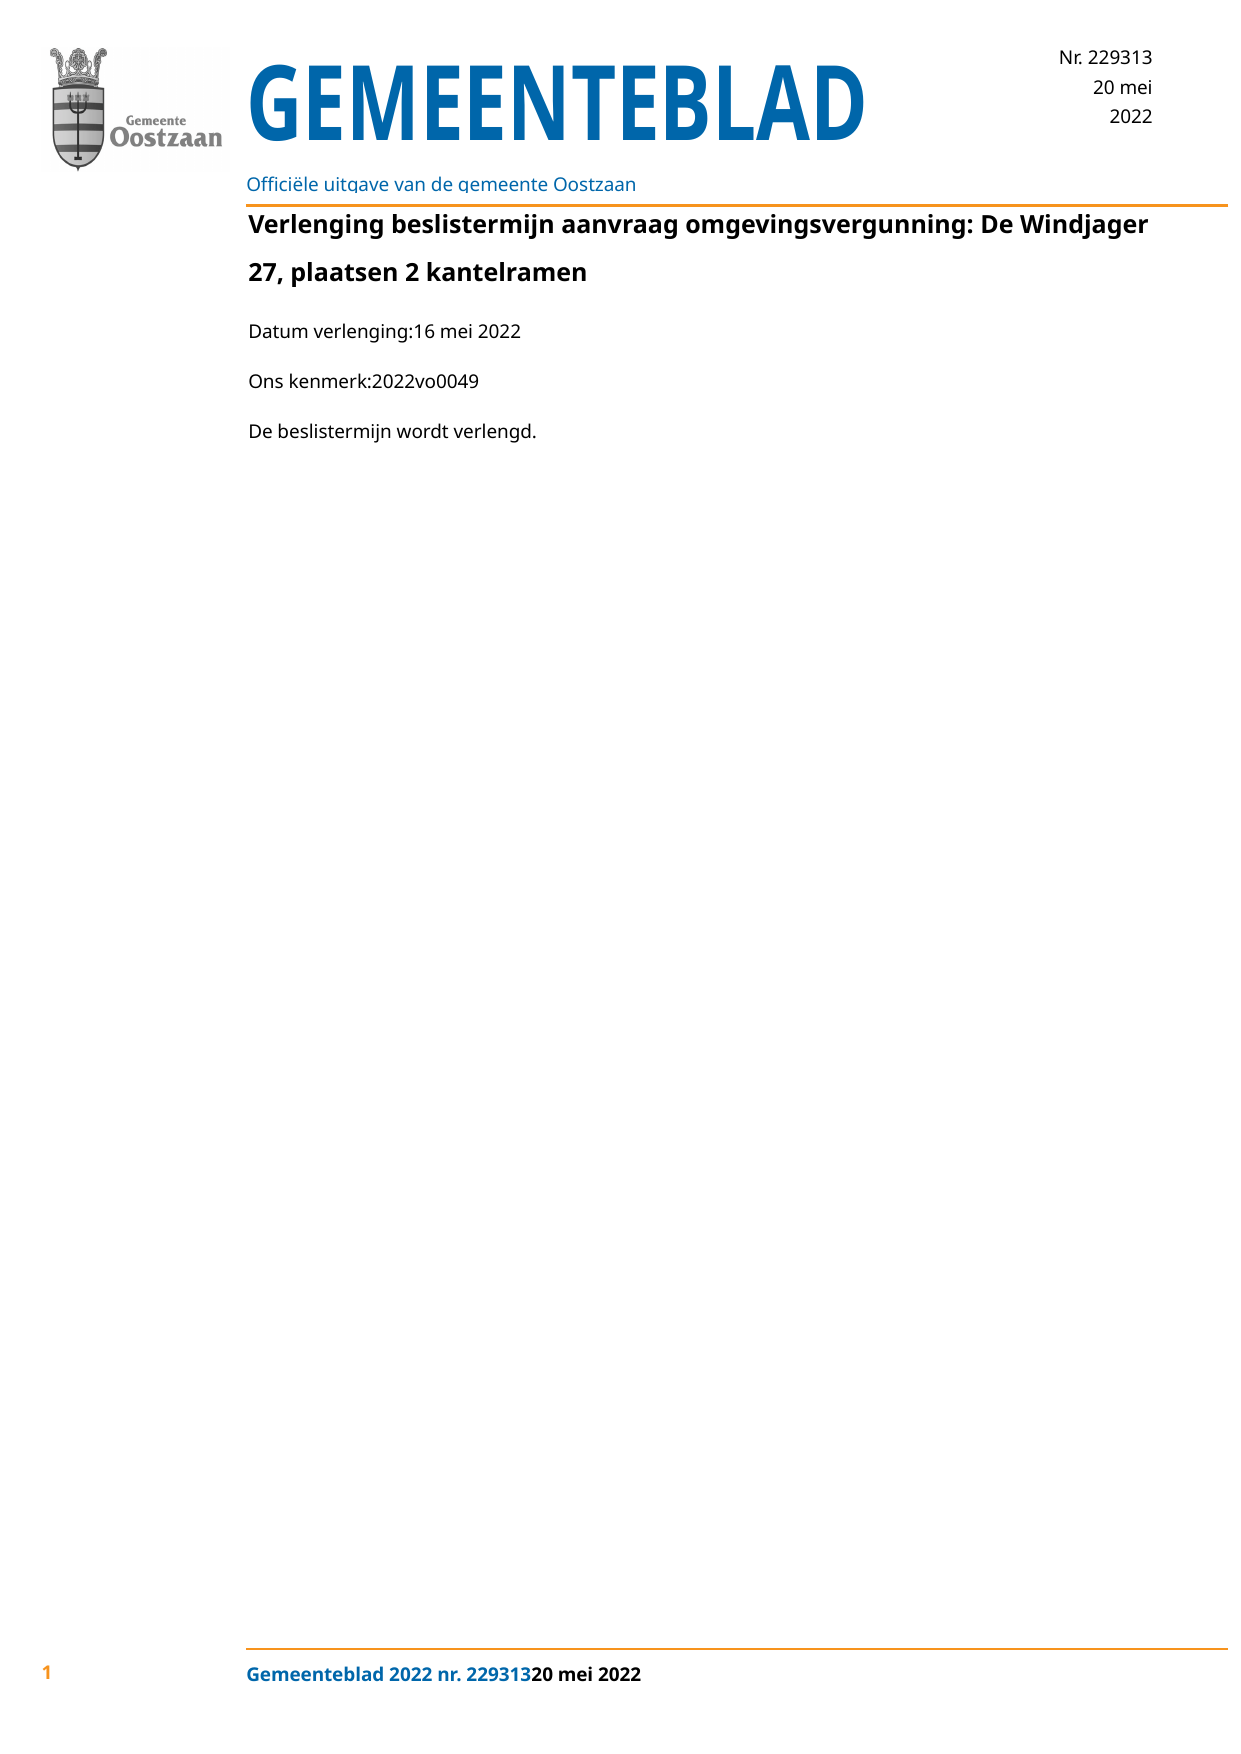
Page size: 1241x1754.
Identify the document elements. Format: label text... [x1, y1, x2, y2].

text De beslistermijn wordt verlengd. [248, 419, 1152, 444]
picture [41, 47, 231, 172]
text Verlenging beslistermijn aanvraag omgevingsvergunning: De Windjager 27, plaatsen 2 kantelramen [248, 207, 1152, 288]
text Datum verlenging:16 mei 2022 [248, 318, 1152, 344]
text Ons kenmerk:2022vo0049 [248, 368, 1152, 394]
